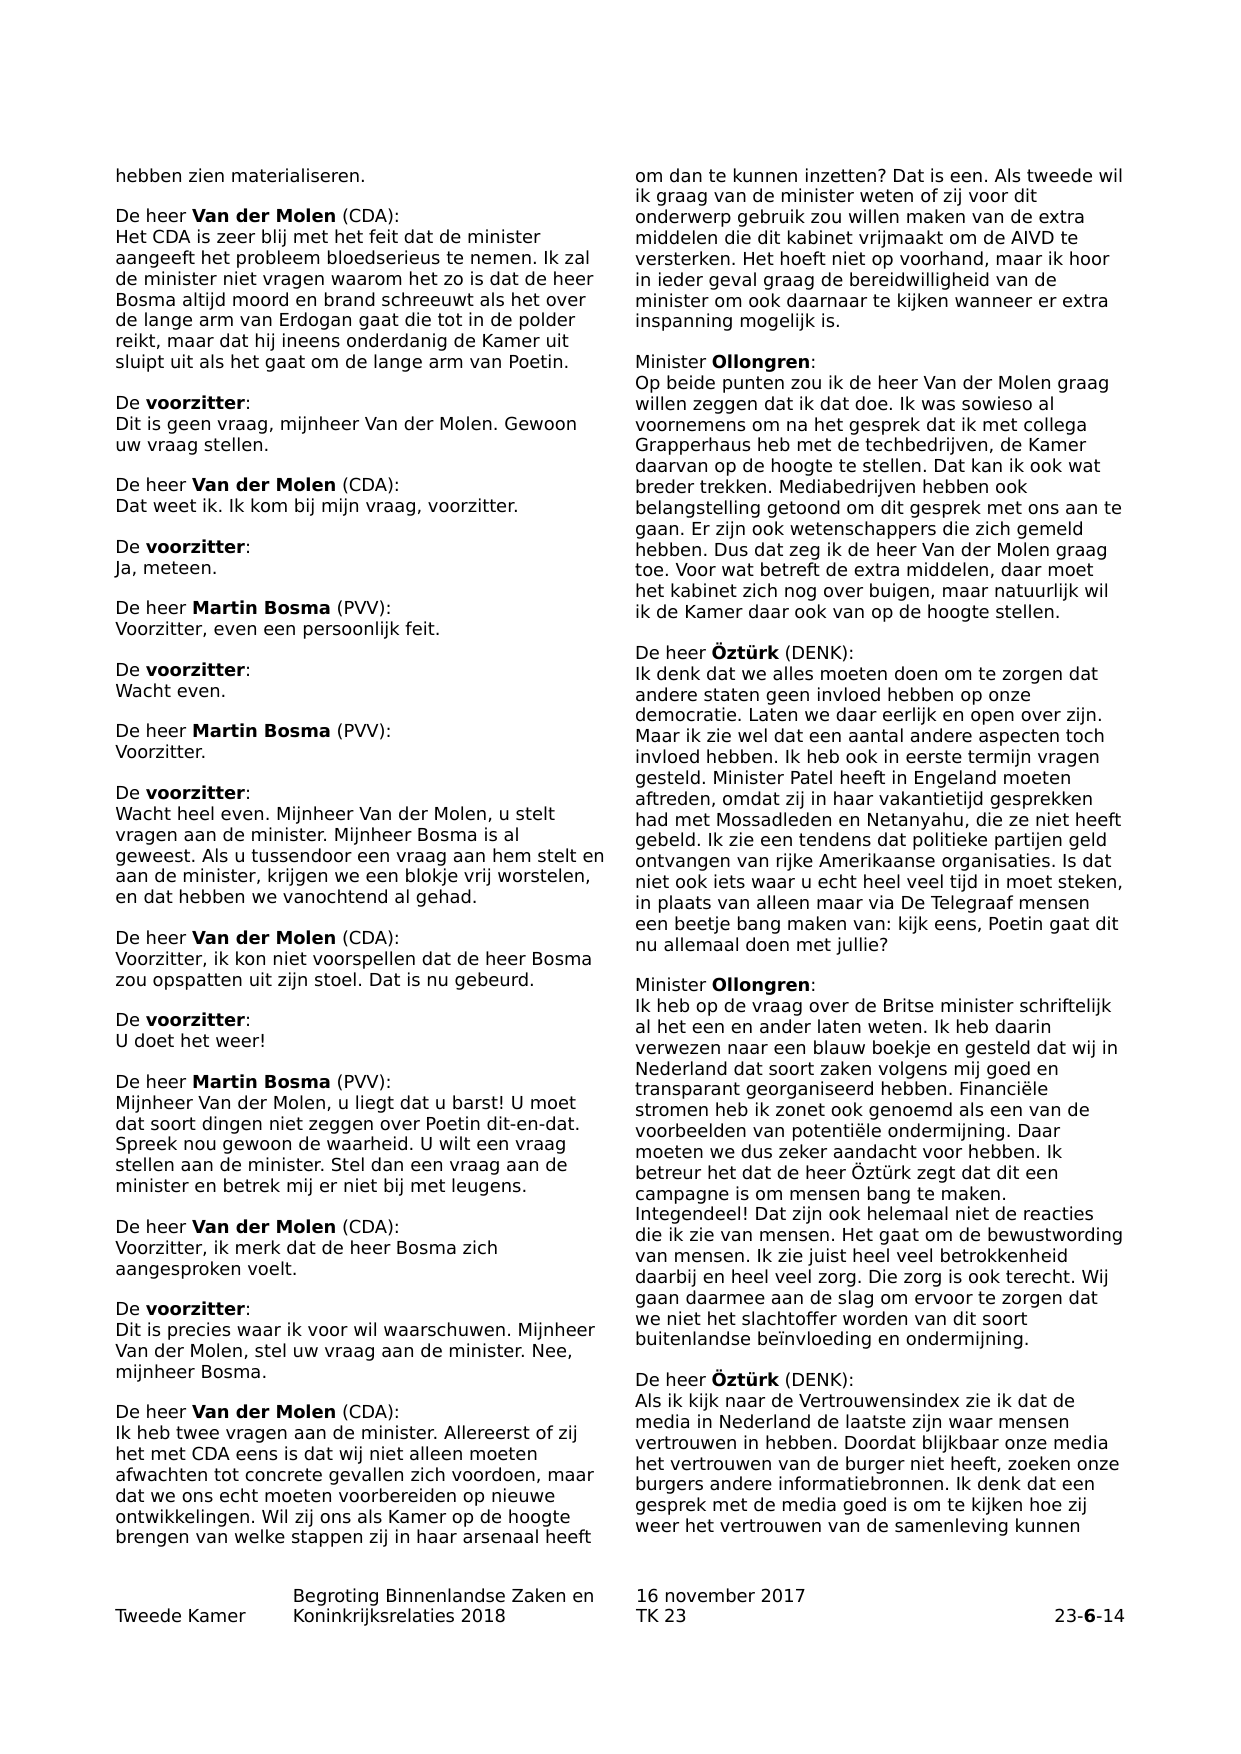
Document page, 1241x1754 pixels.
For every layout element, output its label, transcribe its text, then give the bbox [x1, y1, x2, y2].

text Ik heb op de vraag over de Britse minister schriftelijk al het een en ander laten weten. Ik heb daarin verwezen naar een blauw boekje en gesteld dat wij in Nederland dat soort zaken volgens mij goed en transparant georganiseerd hebben. Financiële stromen heb ik zonet ook genoemd als een van de voorbeelden van potentiële ondermijning. Daar moeten we dus zeker aandacht voor hebben. Ik betreur het dat de heer Öztürk zegt dat dit een campagne is om mensen bang te maken. Integendeel! Dat zijn ook helemaal niet de reacties die ik zie van mensen. Het gaat om de bewustwording van mensen. Ik zie juist heel veel betrokkenheid daarbij en heel veel zorg. Die zorg is ook terecht. Wij gaan daarmee aan de slag om ervoor te zorgen dat we niet het slachtoffer worden van dit soort buitenlandse beïnvloeding en ondermijning. [635, 996, 1125, 1350]
text om dan te kunnen inzetten? Dat is een. Als tweede wil ik graag van de minister weten of zij voor dit onderwerp gebruik zou willen maken van de extra middelen die dit kabinet vrijmaakt om de AIVD te versterken. Het hoeft niet op voorhand, maar ik hoor in ieder geval graag de bereidwilligheid van de minister om ook daarnaar te kijken wanneer er extra inspanning mogelijk is. [635, 165, 1125, 332]
text Voorzitter, even een persoonlijk feit. [115, 619, 605, 640]
text Ja, meteen. [115, 557, 605, 578]
text De heer Van der Molen (CDA): [115, 1402, 605, 1423]
text De voorzitter: [115, 537, 605, 557]
text De heer Martin Bosma (PVV): [115, 721, 605, 742]
text Voorzitter. [115, 742, 605, 763]
text Op beide punten zou ik de heer Van der Molen graag willen zeggen dat ik dat doe. Ik was sowieso al voornemens om na het gesprek dat ik met collega Grapperhaus heb met de techbedrijven, de Kamer daarvan op de hoogte te stellen. Dat kan ik ook wat breder trekken. Mediabedrijven hebben ook belangstelling getoond om dit gesprek met ons aan te gaan. Er zijn ook wetenschappers die zich gemeld hebben. Dus dat zeg ik de heer Van der Molen graag toe. Voor wat betreft de extra middelen, daar moet het kabinet zich nog over buigen, maar natuurlijk wil ik de Kamer daar ook van op de hoogte stellen. [635, 373, 1125, 623]
text Dit is precies waar ik voor wil waarschuwen. Mijnheer Van der Molen, stel uw vraag aan de minister. Nee, mijnheer Bosma. [115, 1320, 605, 1382]
text Dat weet ik. Ik kom bij mijn vraag, voorzitter. [115, 496, 605, 517]
text De heer Van der Molen (CDA): [115, 1217, 605, 1237]
text Voorzitter, ik merk dat de heer Bosma zich aangesproken voelt. [115, 1237, 605, 1279]
text Het CDA is zeer blij met het feit dat de minister aangeeft het probleem bloedserieus te nemen. Ik zal de minister niet vragen waarom het zo is dat de heer Bosma altijd moord en brand schreeuwt als het over de lange arm van Erdogan gaat die tot in de polder reikt, maar dat hij ineens onderdanig de Kamer uit sluipt uit als het gaat om de lange arm van Poetin. [115, 227, 605, 373]
text De heer Van der Molen (CDA): [115, 206, 605, 227]
text De heer Öztürk (DENK): [635, 643, 1125, 663]
text Ik heb twee vragen aan de minister. Allereerst of zij het met CDA eens is dat wij niet alleen moeten afwachten tot concrete gevallen zich voordoen, maar dat we ons echt moeten voorbereiden op nieuwe ontwikkelingen. Wil zij ons als Kamer op de hoogte brengen van welke stappen zij in haar arsenaal heeft [115, 1423, 605, 1548]
text Minister Ollongren: [635, 975, 1125, 996]
text De heer Martin Bosma (PVV): [115, 1072, 605, 1092]
text U doet het weer! [115, 1031, 605, 1052]
text De heer Van der Molen (CDA): [115, 475, 605, 496]
text hebben zien materialiseren. [115, 165, 605, 186]
text De voorzitter: [115, 783, 605, 804]
text De heer Van der Molen (CDA): [115, 928, 605, 948]
text Minister Ollongren: [635, 352, 1125, 373]
text Wacht heel even. Mijnheer Van der Molen, u stelt vragen aan de minister. Mijnheer Bosma is al geweest. Als u tussendoor een vraag aan hem stelt en aan de minister, krijgen we een blokje vrij worstelen, en dat hebben we vanochtend al gehad. [115, 804, 605, 908]
text De voorzitter: [115, 660, 605, 681]
text De heer Öztürk (DENK): [635, 1370, 1125, 1391]
text Als ik kijk naar de Vertrouwensindex zie ik dat de media in Nederland de laatste zijn waar mensen vertrouwen in hebben. Doordat blijkbaar onze media het vertrouwen van de burger niet heeft, zoeken onze burgers andere informatiebronnen. Ik denk dat een gesprek met de media goed is om te kijken hoe zij weer het vertrouwen van de samenleving kunnen [635, 1391, 1125, 1537]
text De voorzitter: [115, 1010, 605, 1031]
text Voorzitter, ik kon niet voorspellen dat de heer Bosma zou opspatten uit zijn stoel. Dat is nu gebeurd. [115, 948, 605, 990]
text Ik denk dat we alles moeten doen om te zorgen dat andere staten geen invloed hebben op onze democratie. Laten we daar eerlijk en open over zijn. Maar ik zie wel dat een aantal andere aspecten toch invloed hebben. Ik heb ook in eerste termijn vragen gesteld. Minister Patel heeft in Engeland moeten aftreden, omdat zij in haar vakantietijd gesprekken had met Mossadleden en Netanyahu, die ze niet heeft gebeld. Ik zie een tendens dat politieke partijen geld ontvangen van rijke Amerikaanse organisaties. Is dat niet ook iets waar u echt heel veel tijd in moet steken, in plaats van alleen maar via De Telegraaf mensen een beetje bang maken van: kijk eens, Poetin gaat dit nu allemaal doen met jullie? [635, 663, 1125, 955]
text De heer Martin Bosma (PVV): [115, 598, 605, 619]
text Wacht even. [115, 681, 605, 701]
text De voorzitter: [115, 1299, 605, 1320]
text Dit is geen vraag, mijnheer Van der Molen. Gewoon uw vraag stellen. [115, 413, 605, 455]
text Mijnheer Van der Molen, u liegt dat u barst! U moet dat soort dingen niet zeggen over Poetin dit-en-dat. Spreek nou gewoon de waarheid. U wilt een vraag stellen aan de minister. Stel dan een vraag aan de minister en betrek mij er niet bij met leugens. [115, 1092, 605, 1197]
text De voorzitter: [115, 393, 605, 413]
